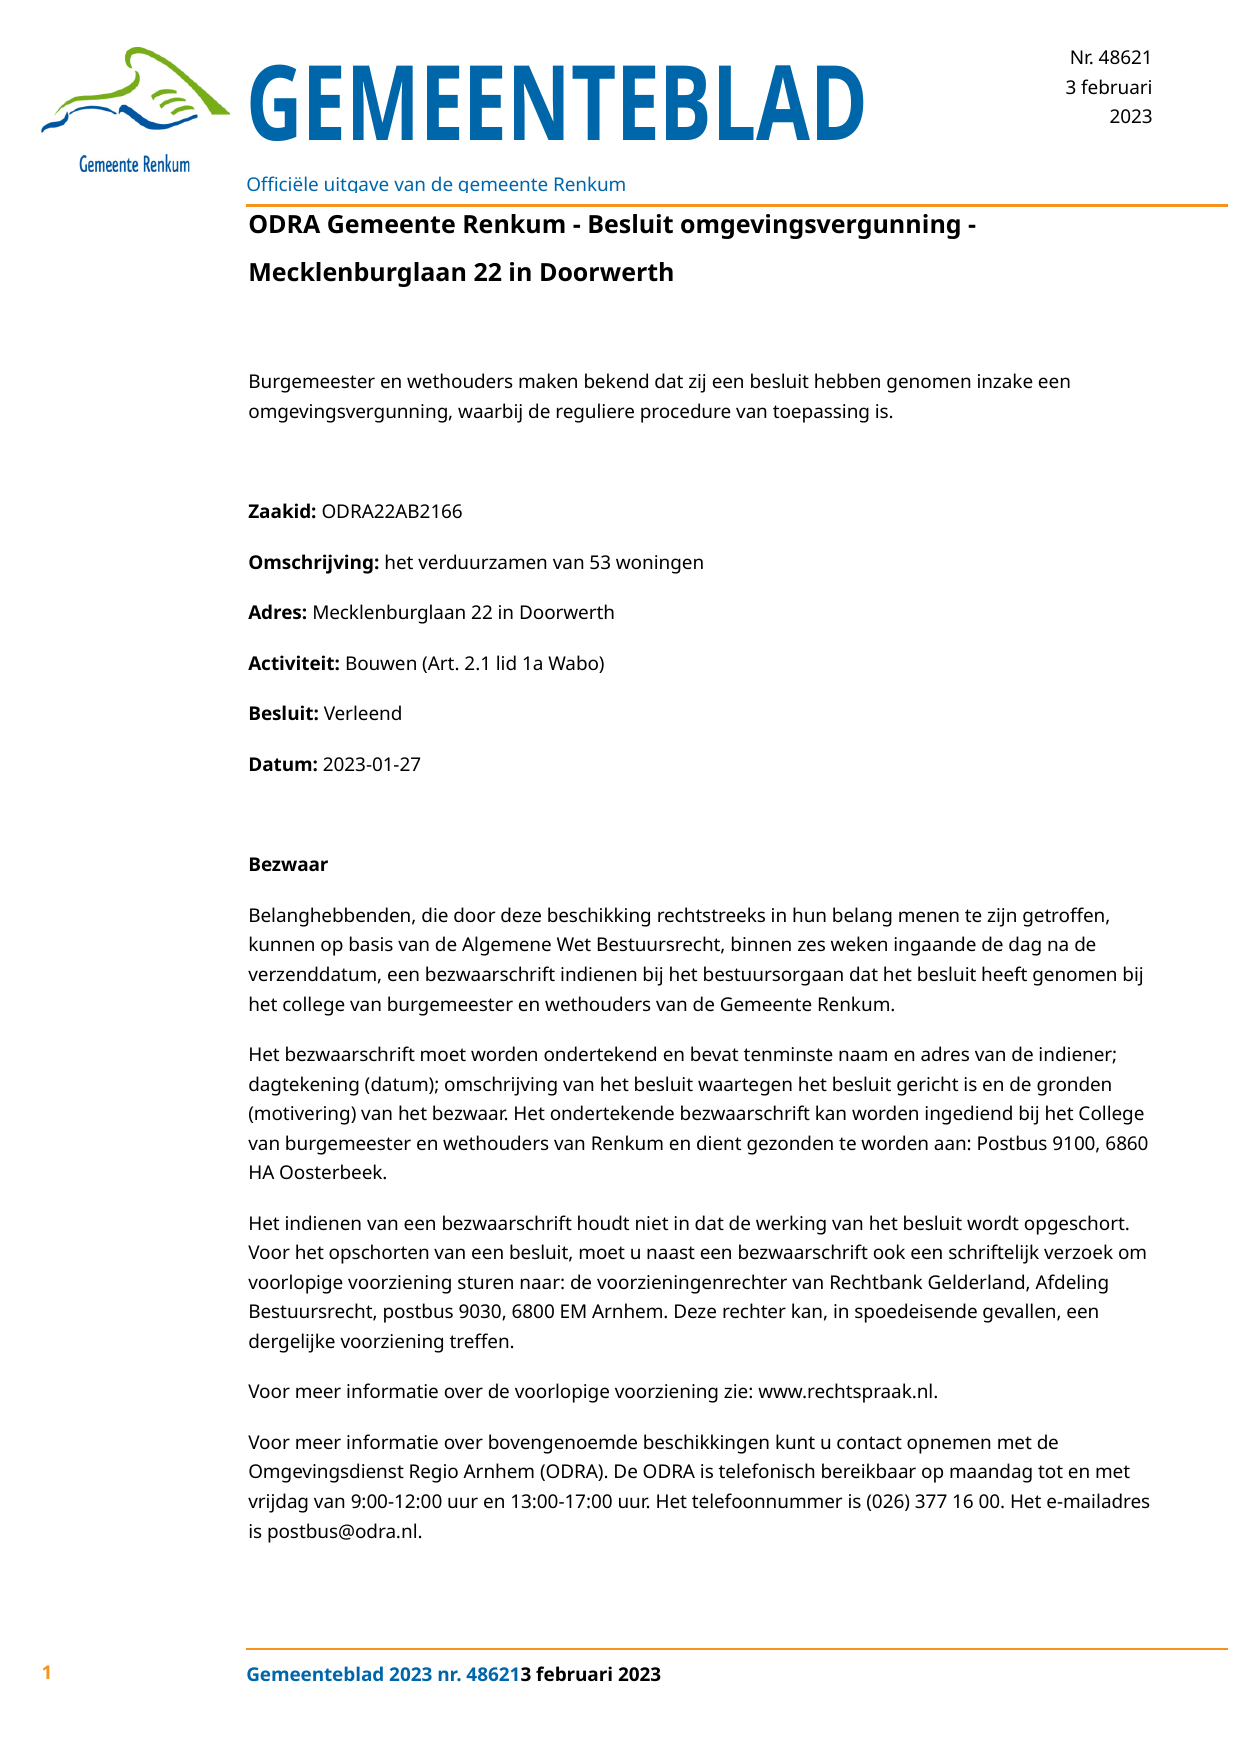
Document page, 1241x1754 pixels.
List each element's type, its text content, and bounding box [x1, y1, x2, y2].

text Adres: Mecklenburglaan 22 in Doorwerth [248, 599, 1152, 625]
text Besluit: Verleend [248, 700, 1152, 726]
text Het bezwaarschrift moet worden ondertekend en bevat tenminste naam en adres van de indiener; dagtekening (datum); omschrijving van het besluit waartegen het besluit gericht is en de gronden (motivering) van het bezwaar. Het ondertekende bezwaarschrift kan worden ingediend bij het College van burgemeester en wethouders van Renkum en dient gezonden te worden aan: Postbus 9100, 6860 HA Oosterbeek. [248, 1041, 1152, 1185]
text Bezwaar [248, 852, 1152, 877]
text Het indienen van een bezwaarschrift houdt niet in dat de werking van het besluit wordt opgeschort. Voor het opschorten van een besluit, moet u naast een bezwaarschrift ook een schriftelijk verzoek om voorlopige voorziening sturen naar: de voorzieningenrechter van Rechtbank Gelderland, Afdeling Bestuursrecht, postbus 9030, 6800 EM Arnhem. Deze rechter kan, in spoedeisende gevallen, een dergelijke voorziening treffen. [248, 1210, 1152, 1354]
text Zaakid: ODRA22AB2166 [248, 499, 1152, 524]
text Belanghebbenden, die door deze beschikking rechtstreeks in hun belang menen te zijn getroffen, kunnen op basis van de Algemene Wet Bestuursrecht, binnen zes weken ingaande de dag na de verzenddatum, een bezwaarschrift indienen bij het bestuursorgaan dat het besluit heeft genomen bij het college van burgemeester en wethouders van de Gemeente Renkum. [248, 902, 1152, 1017]
text Datum: 2023-01-27 [248, 751, 1152, 777]
text Activiteit: Bouwen (Art. 2.1 lid 1a Wabo) [248, 650, 1152, 676]
picture [41, 47, 231, 172]
text Burgemeester en wethouders maken bekend dat zij een besluit hebben genomen inzake een omgevingsvergunning, waarbij de reguliere procedure van toepassing is. [248, 368, 1152, 424]
text Voor meer informatie over bovengenoemde beschikkingen kunt u contact opnemen met de Omgevingsdienst Regio Arnhem (ODRA). De ODRA is telefonisch bereikbaar op maandag tot en met vrijdag van 9:00-12:00 uur en 13:00-17:00 uur. Het telefoonnummer is (026) 377 16 00. Het e-mailadres is postbus@odra.nl. [248, 1429, 1152, 1544]
text Voor meer informatie over de voorlopige voorziening zie: www.rechtspraak.nl. [248, 1379, 1152, 1404]
text Omschrijving: het verduurzamen van 53 woningen [248, 549, 1152, 575]
text ODRA Gemeente Renkum - Besluit omgevingsvergunning - Mecklenburglaan 22 in Doorwerth [248, 207, 1152, 288]
